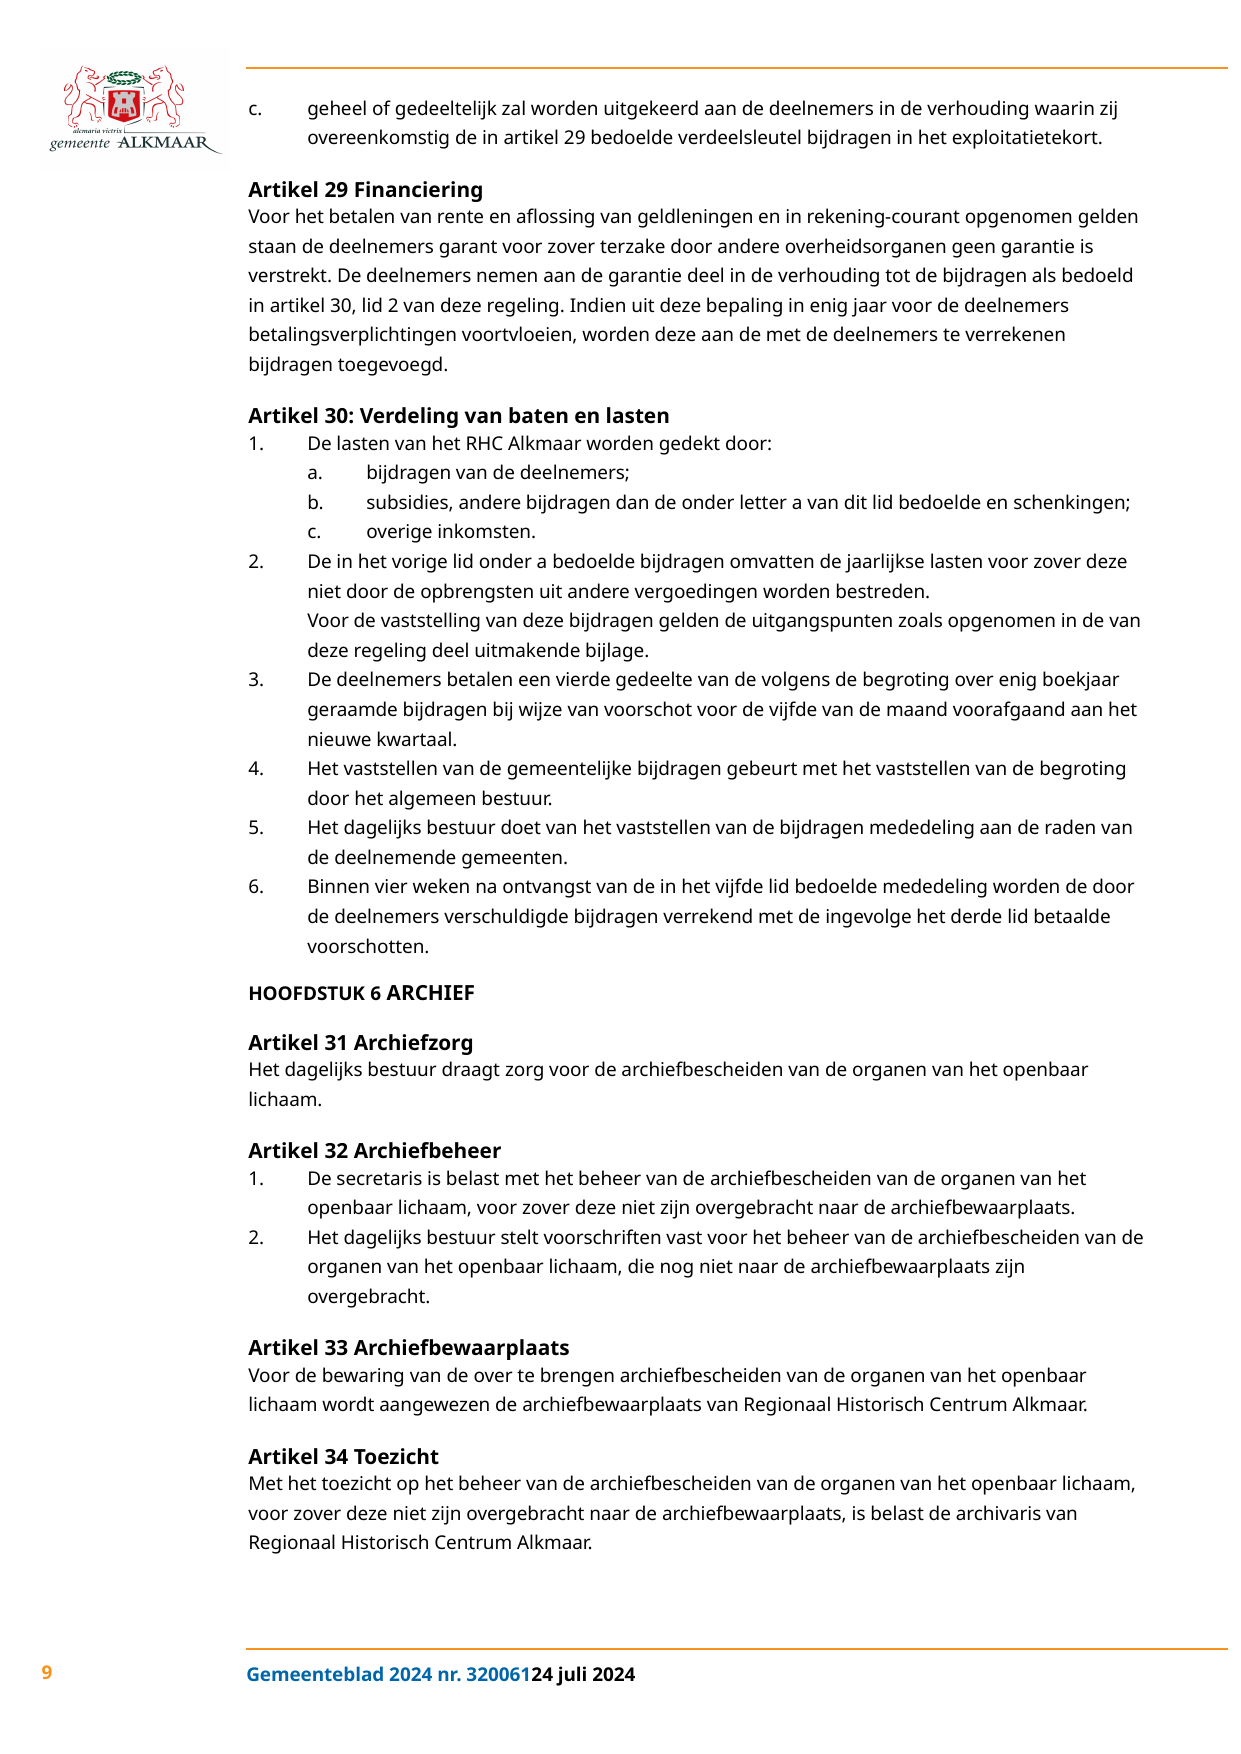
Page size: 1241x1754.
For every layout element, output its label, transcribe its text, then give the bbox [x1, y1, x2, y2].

picture [41, 47, 231, 172]
list bijdragen van de deelnemers; [307, 459, 1152, 485]
text HOOFDSTUK 6 ARCHIEF [248, 978, 1152, 1007]
list Het vaststellen van de gemeentelijke bijdragen gebeurt met het vaststellen van de begroting door het algemeen bestuur. [248, 755, 1152, 811]
list geheel of gedeeltelijk zal worden uitgekeerd aan de deelnemers in de verhouding waarin zij overeenkomstig de in artikel 29 bedoelde verdeelsleutel bijdragen in het exploitatietekort. [248, 95, 1152, 150]
text Artikel 33 Archiefbewaarplaats [248, 1333, 1152, 1362]
text Artikel 30: Verdeling van baten en lasten [248, 402, 1152, 430]
list De lasten van het RHC Alkmaar worden gedekt door: [248, 430, 1152, 456]
list Het dagelijks bestuur stelt voorschriften vast voor het beheer van de archiefbescheiden van de organen van het openbaar lichaam, die nog niet naar de archiefbewaarplaats zijn overgebracht. [248, 1224, 1152, 1309]
list Het dagelijks bestuur doet van het vaststellen van de bijdragen mededeling aan de raden van de deelnemende gemeenten. [248, 814, 1152, 870]
list De secretaris is belast met het beheer van de archiefbescheiden van de organen van het openbaar lichaam, voor zover deze niet zijn overgebracht naar de archiefbewaarplaats. [248, 1165, 1152, 1220]
text Artikel 29 Financiering [248, 175, 1152, 203]
text Artikel 34 Toezicht [248, 1442, 1152, 1470]
list subsidies, andere bijdragen dan de onder letter a van dit lid bedoelde en schenkingen; [307, 489, 1152, 515]
list overige inkomsten. [307, 519, 1152, 544]
text Het dagelijks bestuur draagt zorg voor de archiefbescheiden van de organen van het openbaar lichaam. [248, 1056, 1152, 1112]
list Binnen vier weken na ontvangst van de in het vijfde lid bedoelde mededeling worden de door de deelnemers verschuldigde bijdragen verrekend met de ingevolge het derde lid betaalde voorschotten. [248, 874, 1152, 959]
list De deelnemers betalen een vierde gedeelte van de volgens de begroting over enig boekjaar geraamde bijdragen bij wijze van voorschot voor de vijfde van de maand voorafgaand aan het nieuwe kwartaal. [248, 667, 1152, 752]
text Voor het betalen van rente en aflossing van geldleningen en in rekening-courant opgenomen gelden staan de deelnemers garant voor zover terzake door andere overheidsorganen geen garantie is verstrekt. De deelnemers nemen aan de garantie deel in de verhouding tot de bijdragen als bedoeld in artikel 30, lid 2 van deze regeling. Indien uit deze bepaling in enig jaar voor de deelnemers betalingsverplichtingen voortvloeien, worden deze aan de met de deelnemers te verrekenen bijdragen toegevoegd. [248, 203, 1152, 377]
list Voor de vaststelling van deze bijdragen gelden de uitgangspunten zoals opgenomen in de van deze regeling deel uitmakende bijlage. [248, 607, 1152, 663]
text Met het toezicht op het beheer van de archiefbescheiden van de organen van het openbaar lichaam, voor zover deze niet zijn overgebracht naar de archiefbewaarplaats, is belast de archivaris van Regionaal Historisch Centrum Alkmaar. [248, 1470, 1152, 1555]
list De in het vorige lid onder a bedoelde bijdragen omvatten de jaarlijkse lasten voor zover deze niet door de opbrengsten uit andere vergoedingen worden bestreden. [248, 548, 1152, 604]
text Voor de bewaring van de over te brengen archiefbescheiden van de organen van het openbaar lichaam wordt aangewezen de archiefbewaarplaats van Regionaal Historisch Centrum Alkmaar. [248, 1362, 1152, 1417]
text Artikel 31 Archiefzorg [248, 1028, 1152, 1056]
text Artikel 32 Archiefbeheer [248, 1136, 1152, 1165]
